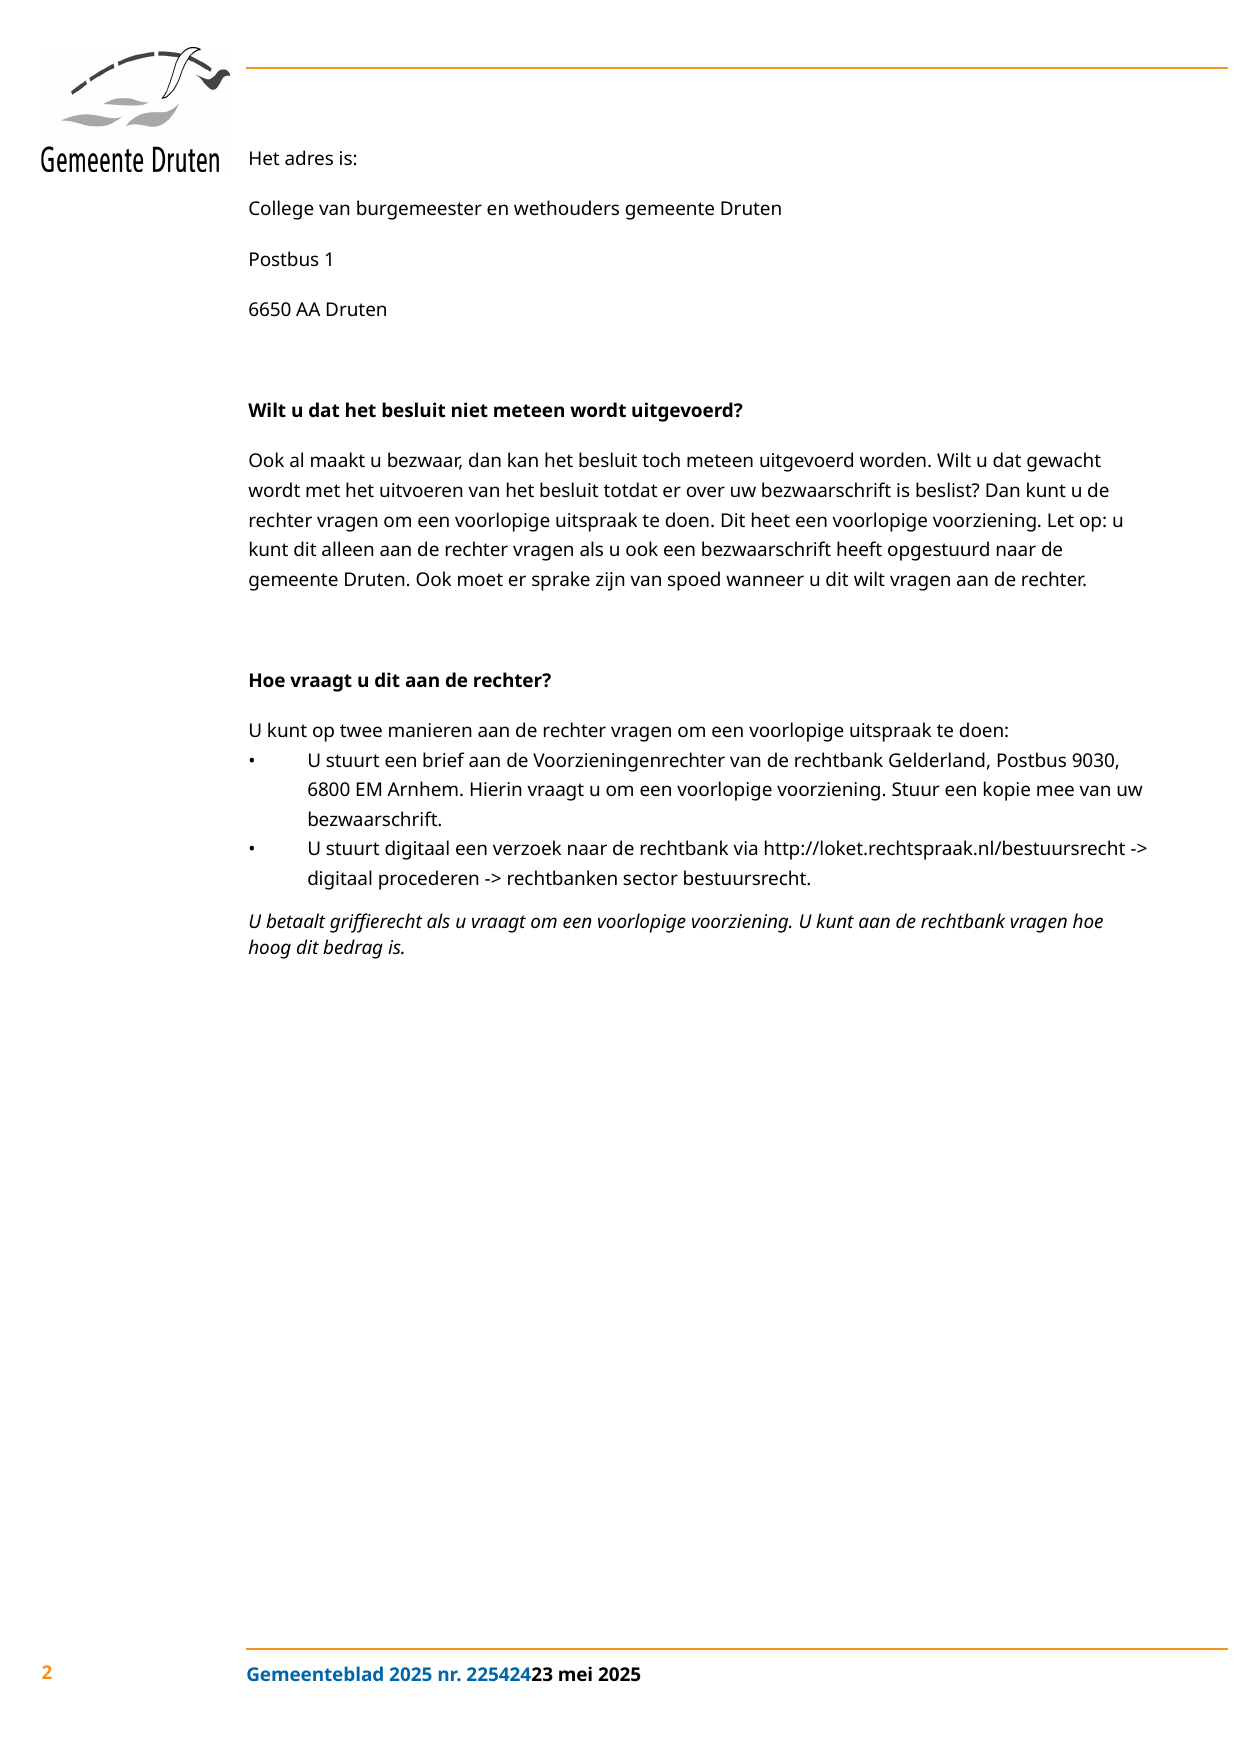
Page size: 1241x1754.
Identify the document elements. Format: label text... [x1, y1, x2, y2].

text Het adres is: [248, 145, 1152, 171]
picture [41, 47, 231, 172]
text Wilt u dat het besluit niet meteen wordt uitgevoerd? [248, 397, 1152, 423]
text 6650 AA Druten [248, 296, 1152, 322]
text Hoe vraagt u dit aan de rechter? [248, 667, 1152, 693]
list U stuurt een brief aan de Voorzieningenrechter van de rechtbank Gelderland, Postbus 9030, 6800 EM Arnhem. Hierin vraagt u om een voorlopige voorziening. Stuur een kopie mee van uw bezwaarschrift. [248, 747, 1152, 832]
text Ook al maakt u bezwaar, dan kan het besluit toch meteen uitgevoerd worden. Wilt u dat gewacht wordt met het uitvoeren van het besluit totdat er over uw bezwaarschrift is beslist? Dan kunt u de rechter vragen om een voorlopige uitspraak te doen. Dit heet een voorlopige voorziening. Let op: u kunt dit alleen aan de rechter vragen als u ook een bezwaarschrift heeft opgestuurd naar de gemeente Druten. Ook moet er sprake zijn van spoed wanneer u dit wilt vragen aan de rechter. [248, 448, 1152, 592]
text College van burgemeester en wethouders gemeente Druten [248, 196, 1152, 221]
list U stuurt digitaal een verzoek naar de rechtbank via http://loket.rechtspraak.nl/bestuursrecht -> digitaal procederen -> rechtbanken sector bestuursrecht. [248, 836, 1152, 891]
text Postbus 1 [248, 246, 1152, 272]
text U kunt op twee manieren aan de rechter vragen om een voorlopige uitspraak te doen: [248, 717, 1152, 743]
text U betaalt griffierecht als u vraagt om een voorlopige voorziening. U kunt aan de rechtbank vragen hoe hoog dit bedrag is. [248, 908, 1152, 960]
